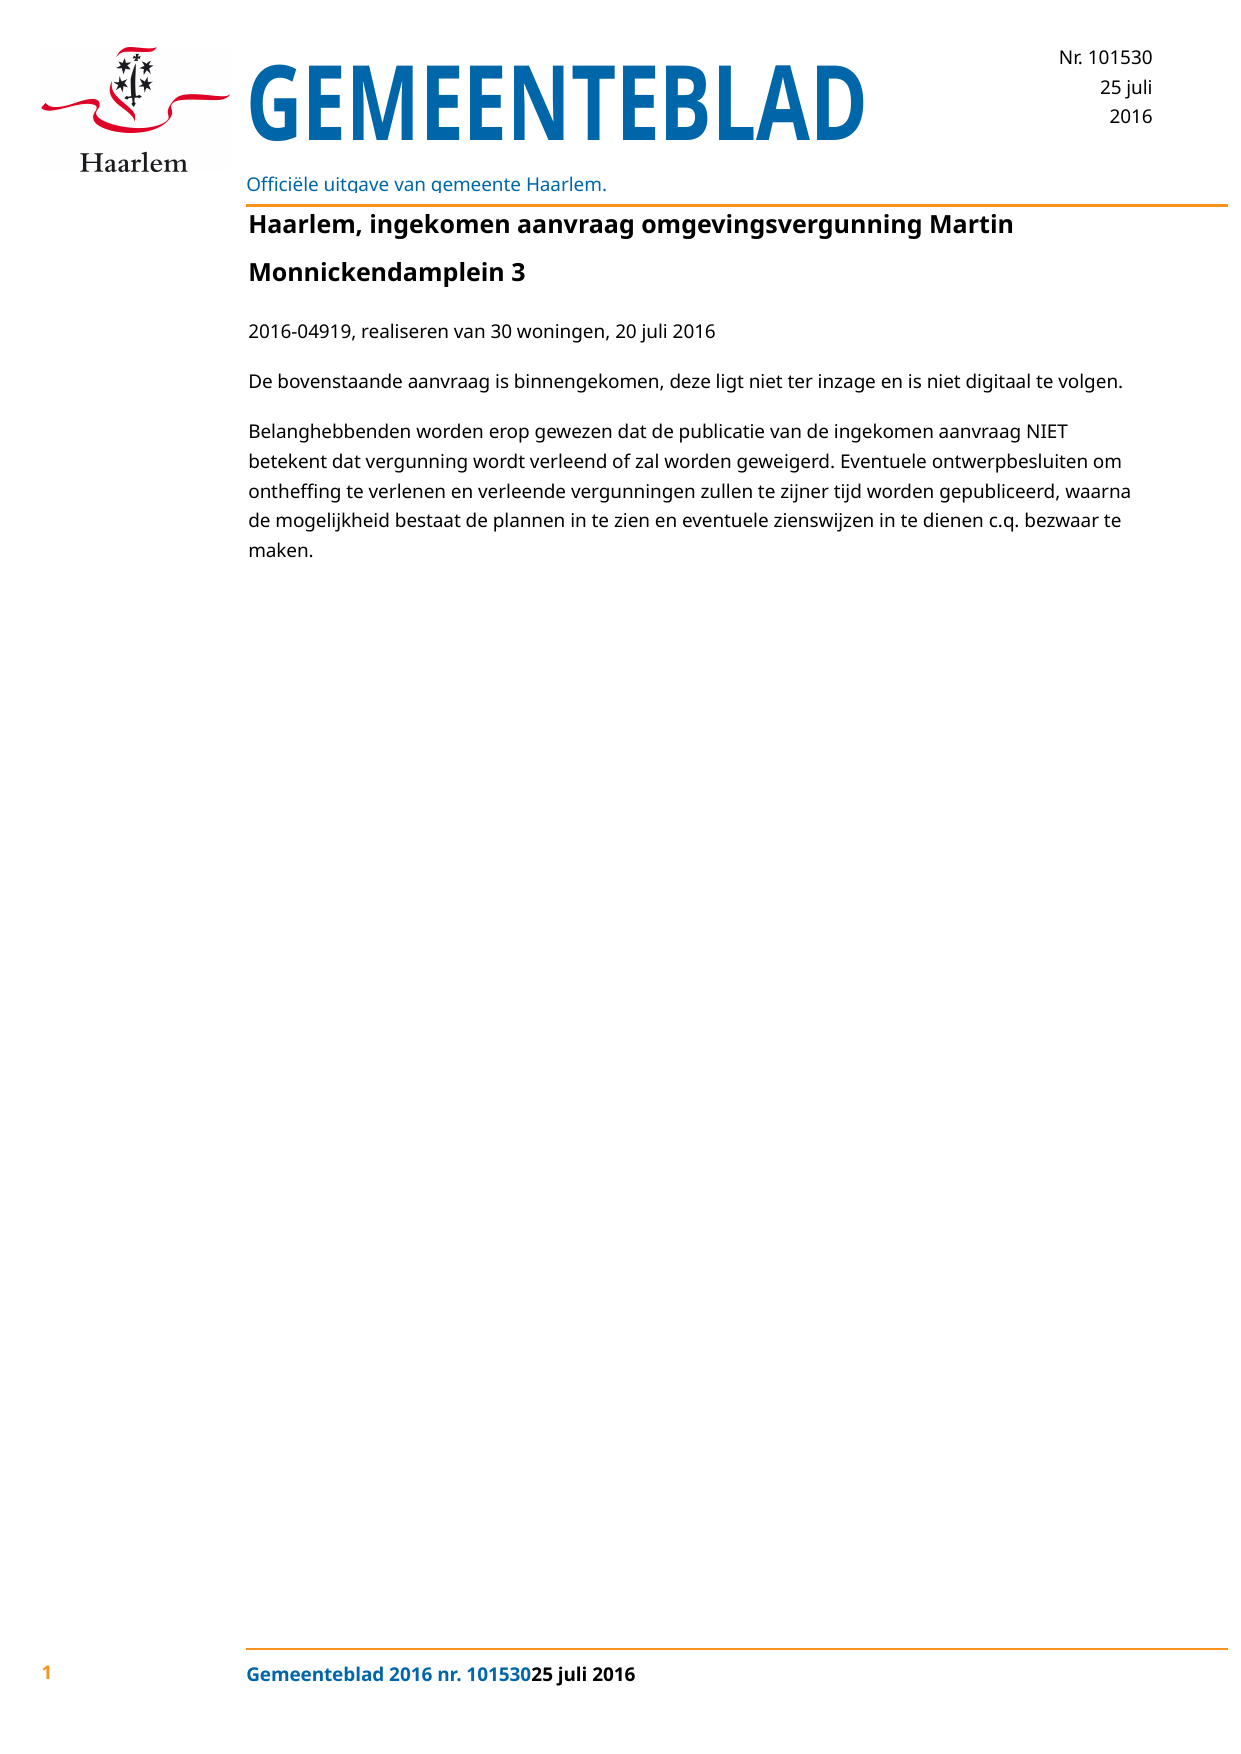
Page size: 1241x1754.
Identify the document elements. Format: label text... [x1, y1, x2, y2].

text De bovenstaande aanvraag is binnengekomen, deze ligt niet ter inzage en is niet digitaal te volgen. [248, 368, 1152, 394]
text Haarlem, ingekomen aanvraag omgevingsvergunning Martin Monnickendamplein 3 [248, 207, 1152, 288]
text 2016-04919, realiseren van 30 woningen, 20 juli 2016 [248, 318, 1152, 344]
picture [41, 47, 231, 172]
text Belanghebbenden worden erop gewezen dat de publicatie van de ingekomen aanvraag NIET betekent dat vergunning wordt verleend of zal worden geweigerd. Eventuele ontwerpbesluiten om ontheffing te verlenen en verleende vergunningen zullen te zijner tijd worden gepubliceerd, waarna de mogelijkheid bestaat de plannen in te zien en eventuele zienswijzen in te dienen c.q. bezwaar te maken. [248, 419, 1152, 563]
